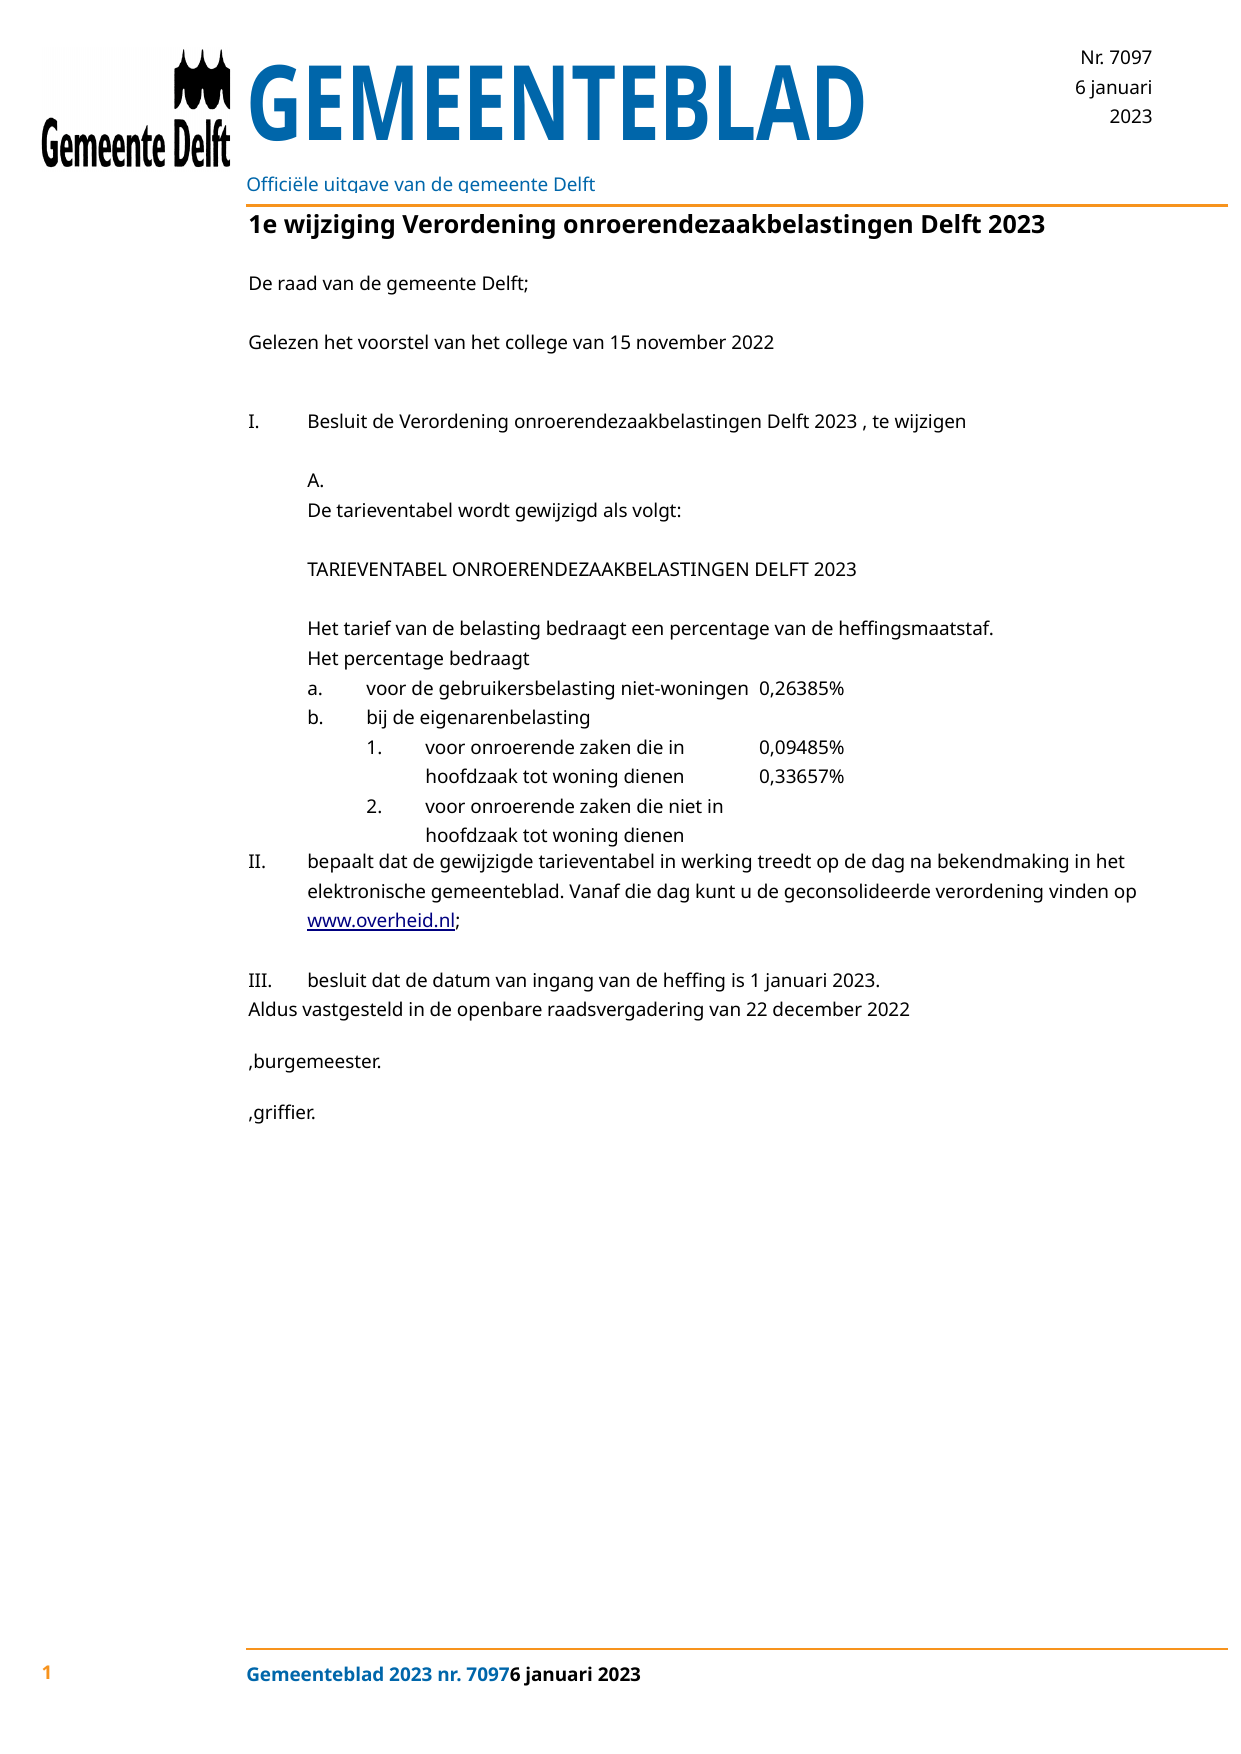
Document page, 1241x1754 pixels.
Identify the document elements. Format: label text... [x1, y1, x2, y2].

text De raad van de gemeente Delft; [248, 270, 1152, 296]
text ,burgemeester. [248, 1048, 1152, 1073]
text Gelezen het voorstel van het college van 15 november 2022 [248, 329, 1152, 355]
table_header 0,26385% 0,09485% 0,33657% [759, 675, 1211, 848]
list Het tarief van de belasting bedraagt een percentage van de heffingsmaatstaf. [248, 615, 1152, 641]
text ,griffier. [248, 1099, 1152, 1125]
picture [41, 47, 231, 172]
list A. [248, 467, 1152, 493]
list besluit dat de datum van ingang van de heffing is 1 januari 2023. [248, 967, 1152, 992]
list Besluit de Verordening onroerendezaakbelastingen Delft 2023 , te wijzigen [248, 408, 1152, 434]
list TARIEVENTABEL ONROERENDEZAAKBELASTINGEN DELFT 2023 [248, 556, 1152, 582]
list bepaalt dat de gewijzigde tarieventabel in werking treedt op de dag na bekendmaking in het elektronische gemeenteblad. Vanaf die dag kunt u de geconsolideerde verordening vinden op www.overheid.nl; [248, 848, 1152, 933]
text 1e wijziging Verordening onroerendezaakbelastingen Delft 2023 [248, 207, 1152, 241]
table_header voor de gebruikersbelasting niet-woningen bij de eigenarenbelasting voor onroerende zaken die in hoofdzaak tot woning dienen voor onroerende zaken die niet in hoofdzaak tot woning dienen [307, 675, 759, 848]
list De tarieventabel wordt gewijzigd als volgt: [248, 497, 1152, 523]
list Het percentage bedraagt [248, 645, 1152, 671]
text Aldus vastgesteld in de openbare raadsvergadering van 22 december 2022 [248, 996, 1152, 1022]
